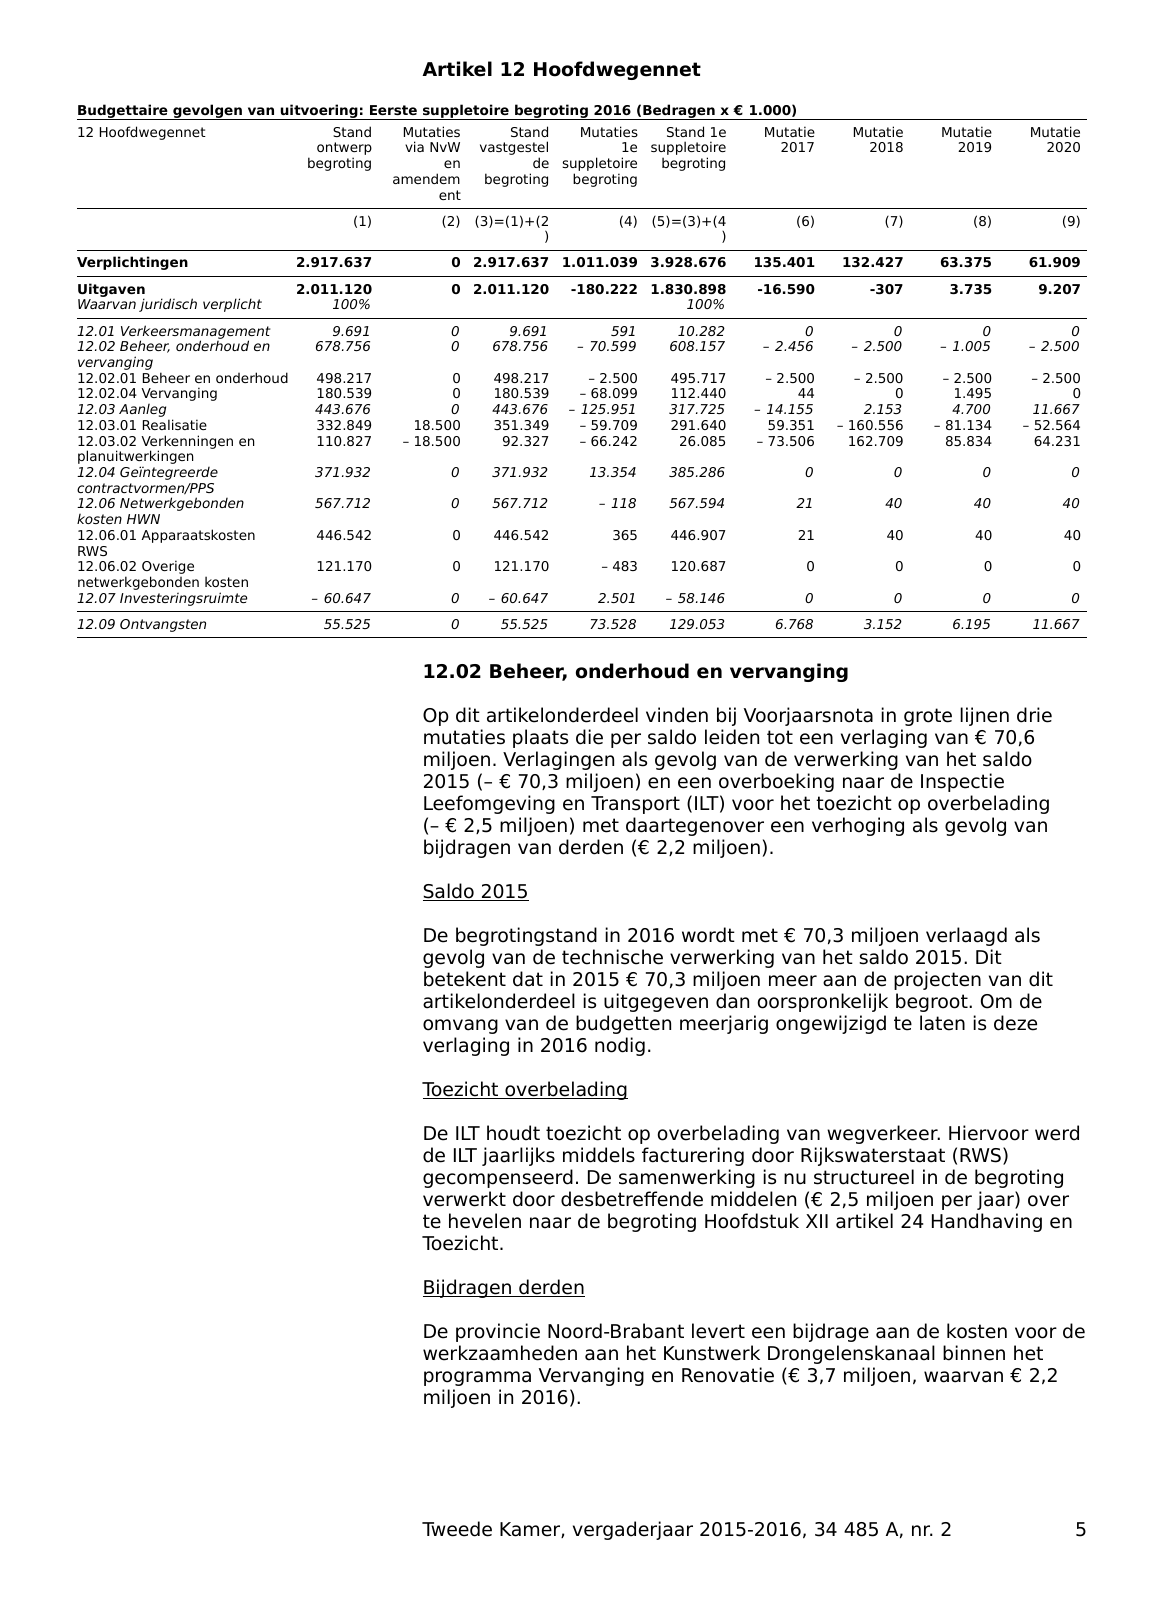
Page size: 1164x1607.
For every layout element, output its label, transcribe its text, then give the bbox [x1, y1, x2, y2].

table_cell (8) [909, 209, 998, 249]
table_cell 0 [732, 591, 821, 611]
table_cell 135.401 [732, 251, 821, 276]
table_cell 162.709 [821, 434, 909, 465]
table_cell 0 [821, 319, 909, 339]
table_cell 12 Hoofdwegennet [77, 120, 289, 208]
table_cell 40 [998, 528, 1087, 559]
table_cell 0 [378, 277, 466, 297]
table_cell 9.691 [466, 319, 555, 339]
table_cell 678.756 [289, 339, 378, 371]
table_cell 385.286 [644, 465, 732, 496]
table_cell 44 [732, 386, 821, 402]
table_cell 63.375 [909, 251, 998, 276]
table_cell 6.195 [909, 612, 998, 637]
table_cell 12.06 Netwerkgebonden kosten HWN [77, 496, 289, 528]
table_cell 61.909 [998, 251, 1087, 276]
table_cell [378, 297, 466, 318]
table_cell [998, 297, 1087, 318]
table_cell 11.667 [998, 612, 1087, 637]
table_cell 0 [378, 371, 466, 386]
table_cell 2.917.637 [466, 251, 555, 276]
table_cell – 68.099 [555, 386, 644, 402]
table_cell 0 [909, 319, 998, 339]
table_cell 0 [998, 386, 1087, 402]
table_cell 85.834 [909, 434, 998, 465]
table_cell 0 [378, 612, 466, 637]
table_cell Waarvan juridisch verplicht [77, 297, 289, 318]
table_cell – 59.709 [555, 418, 644, 433]
table_cell – 58.146 [644, 591, 732, 611]
table_cell -307 [821, 277, 909, 297]
table_cell 40 [998, 496, 1087, 528]
table_cell Stand ontwerp begroting [289, 120, 378, 208]
table_cell – 66.242 [555, 434, 644, 465]
table_cell 9.207 [998, 277, 1087, 297]
table_cell 0 [998, 591, 1087, 611]
table_cell Mutatie 2018 [821, 120, 909, 208]
table_cell 3.928.676 [644, 251, 732, 276]
table_cell 0 [378, 402, 466, 418]
table_cell 11.667 [998, 402, 1087, 418]
table_cell 2.153 [821, 402, 909, 418]
table_cell Mutatie 2017 [732, 120, 821, 208]
table_cell (2) [378, 209, 466, 249]
table_cell 0 [998, 319, 1087, 339]
table_cell Stand 1e suppletoire begroting [644, 120, 732, 208]
table_cell 12.03.01 Realisatie [77, 418, 289, 433]
table_cell 0 [821, 465, 909, 496]
table_cell 365 [555, 528, 644, 559]
table_cell 498.217 [289, 371, 378, 386]
table_cell (7) [821, 209, 909, 249]
table_cell 495.717 [644, 371, 732, 386]
table_cell 120.687 [644, 559, 732, 591]
table_cell (1) [289, 209, 378, 249]
table_cell 567.594 [644, 496, 732, 528]
table_cell – 118 [555, 496, 644, 528]
table_cell 2.011.120 [289, 277, 378, 297]
table_cell 0 [378, 251, 466, 276]
table_cell 6.768 [732, 612, 821, 637]
table_cell 129.053 [644, 612, 732, 637]
table_cell – 60.647 [289, 591, 378, 611]
table_cell 0 [378, 559, 466, 591]
table_cell 0 [378, 386, 466, 402]
table_cell Uitgaven [77, 277, 289, 297]
table_cell 4.700 [909, 402, 998, 418]
table_cell 40 [909, 528, 998, 559]
text De ILT houdt toezicht op overbelading van wegverkeer. Hiervoor werd de ILT jaarlijks middels facturering door Rijkswaterstaat (RWS) gecompenseerd. De samenwerking is nu structureel in de begroting verwerkt door desbetreffende middelen (€ 2,5 miljoen per jaar) over te hevelen naar de begroting Hoofdstuk XII artikel 24 Handhaving en Toezicht. [422, 1123, 1087, 1255]
table_cell 371.932 [289, 465, 378, 496]
table_cell (4) [555, 209, 644, 249]
table_cell 0 [909, 465, 998, 496]
table_cell – 483 [555, 559, 644, 591]
table_cell – 52.564 [998, 418, 1087, 433]
table_cell 2.917.637 [289, 251, 378, 276]
table_cell 0 [909, 591, 998, 611]
table_cell 1.011.039 [555, 251, 644, 276]
table_cell – 81.134 [909, 418, 998, 433]
table_cell 180.539 [466, 386, 555, 402]
table_cell [909, 297, 998, 318]
table_cell – 2.500 [909, 371, 998, 386]
table_cell 591 [555, 319, 644, 339]
table_cell – 160.556 [821, 418, 909, 433]
table_cell 0 [821, 559, 909, 591]
table_cell – 60.647 [466, 591, 555, 611]
table_cell 678.756 [466, 339, 555, 371]
text De provincie Noord-Brabant levert een bijdrage aan de kosten voor de werkzaamheden aan het Kunstwerk Drongelenskanaal binnen het programma Vervanging en Renovatie (€ 3,7 miljoen, waarvan € 2,2 miljoen in 2016). [422, 1321, 1087, 1409]
table_cell 332.849 [289, 418, 378, 433]
table_cell 18.500 [378, 418, 466, 433]
table_cell 121.170 [289, 559, 378, 591]
table_cell – 73.506 [732, 434, 821, 465]
table_cell 59.351 [732, 418, 821, 433]
table_cell 3.735 [909, 277, 998, 297]
table_cell 0 [378, 528, 466, 559]
table_cell – 2.500 [998, 371, 1087, 386]
table_cell 0 [378, 496, 466, 528]
table_cell 112.440 [644, 386, 732, 402]
table_cell [466, 297, 555, 318]
table_cell 180.539 [289, 386, 378, 402]
table_cell 26.085 [644, 434, 732, 465]
table_cell 12.01 Verkeersmanagement [77, 319, 289, 339]
table_cell 291.640 [644, 418, 732, 433]
table_cell 9.691 [289, 319, 378, 339]
table_cell 12.03 Aanleg [77, 402, 289, 418]
table_cell 567.712 [289, 496, 378, 528]
table_cell 0 [378, 339, 466, 371]
table_cell Verplichtingen [77, 251, 289, 276]
table_cell 567.712 [466, 496, 555, 528]
table_cell 317.725 [644, 402, 732, 418]
table_cell 498.217 [466, 371, 555, 386]
table_cell 64.231 [998, 434, 1087, 465]
table_cell 443.676 [466, 402, 555, 418]
table_cell – 2.500 [732, 371, 821, 386]
table_cell [77, 209, 289, 249]
table_cell 100% [289, 297, 378, 318]
table_cell Mutatie 2019 [909, 120, 998, 208]
table_cell [732, 297, 821, 318]
table_cell [821, 297, 909, 318]
table_cell 40 [909, 496, 998, 528]
table_cell (6) [732, 209, 821, 249]
table_cell 12.06.01 Apparaatskosten RWS [77, 528, 289, 559]
table_cell 110.827 [289, 434, 378, 465]
table_cell 0 [732, 465, 821, 496]
table_cell [555, 297, 644, 318]
table_cell 100% [644, 297, 732, 318]
table_cell 55.525 [289, 612, 378, 637]
table_cell 12.04 Geïntegreerde contractvormen/PPS [77, 465, 289, 496]
table_cell (3)=(1)+(2) [466, 209, 555, 249]
table_cell 12.02.04 Vervanging [77, 386, 289, 402]
table_cell 21 [732, 496, 821, 528]
table_cell 132.427 [821, 251, 909, 276]
table_cell – 18.500 [378, 434, 466, 465]
table_cell 0 [909, 559, 998, 591]
table_cell – 70.599 [555, 339, 644, 371]
subtitle Bijdragen derden [422, 1277, 1087, 1299]
table_cell 443.676 [289, 402, 378, 418]
table_cell 351.349 [466, 418, 555, 433]
subtitle 12.02 Beheer, onderhoud en vervanging [422, 661, 1087, 682]
text Op dit artikelonderdeel vinden bij Voorjaarsnota in grote lijnen drie mutaties plaats die per saldo leiden tot een verlaging van € 70,6 miljoen. Verlagingen als gevolg van de verwerking van het saldo 2015 (– € 70,3 miljoen) en een overboeking naar de Inspectie Leefomgeving en Transport (ILT) voor het toezicht op overbelading (– € 2,5 miljoen) met daartegenover een verhoging als gevolg van bijdragen van derden (€ 2,2 miljoen). [422, 705, 1087, 858]
table_cell -16.590 [732, 277, 821, 297]
table_cell 2.011.120 [466, 277, 555, 297]
table_cell 40 [821, 528, 909, 559]
text De begrotingstand in 2016 wordt met € 70,3 miljoen verlaagd als gevolg van de technische verwerking van het saldo 2015. Dit betekent dat in 2015 € 70,3 miljoen meer aan de projecten van dit artikelonderdeel is uitgegeven dan oorspronkelijk begroot. Om de omvang van de budgetten meerjarig ongewijzigd te laten is deze verlaging in 2016 nodig. [422, 925, 1087, 1057]
table_cell – 2.500 [821, 339, 909, 371]
table_cell 446.907 [644, 528, 732, 559]
table_cell 0 [732, 319, 821, 339]
table_cell 0 [998, 465, 1087, 496]
subtitle Toezicht overbelading [422, 1079, 1087, 1101]
table_cell 446.542 [289, 528, 378, 559]
table_cell 0 [821, 591, 909, 611]
table_header Budgettaire gevolgen van uitvoering: Eerste suppletoire begroting 2016 (Bedragen x € 1.000) [77, 103, 1087, 119]
table_cell – 1.005 [909, 339, 998, 371]
table_cell 371.932 [466, 465, 555, 496]
table_cell 55.525 [466, 612, 555, 637]
table_cell 0 [378, 465, 466, 496]
table_cell 13.354 [555, 465, 644, 496]
table_cell 121.170 [466, 559, 555, 591]
table_cell – 125.951 [555, 402, 644, 418]
table_cell 1.830.898 [644, 277, 732, 297]
table_cell 40 [821, 496, 909, 528]
table_cell – 14.155 [732, 402, 821, 418]
table_cell – 2.500 [998, 339, 1087, 371]
table_cell 608.157 [644, 339, 732, 371]
table_cell – 2.500 [555, 371, 644, 386]
table_cell -180.222 [555, 277, 644, 297]
table_cell 12.09 Ontvangsten [77, 612, 289, 637]
table_cell 1.495 [909, 386, 998, 402]
table_cell – 2.456 [732, 339, 821, 371]
table_cell 12.02 Beheer, onderhoud en vervanging [77, 339, 289, 371]
table_cell Mutatie 2020 [998, 120, 1087, 208]
table_cell 12.02.01 Beheer en onderhoud [77, 371, 289, 386]
table_cell 0 [732, 559, 821, 591]
table_cell – 2.500 [821, 371, 909, 386]
table_cell 73.528 [555, 612, 644, 637]
table_cell 92.327 [466, 434, 555, 465]
table_cell 0 [821, 386, 909, 402]
subtitle Artikel 12 Hoofdwegennet [422, 59, 1087, 81]
table_cell 446.542 [466, 528, 555, 559]
table_cell 12.03.02 Verkenningen en planuitwerkingen [77, 434, 289, 465]
table_cell 10.282 [644, 319, 732, 339]
table_cell 21 [732, 528, 821, 559]
table_cell 12.06.02 Overige netwerkgebonden kosten [77, 559, 289, 591]
table_cell 12.07 Investeringsruimte [77, 591, 289, 611]
table_cell (9) [998, 209, 1087, 249]
table_cell Mutaties 1e suppletoire begroting [555, 120, 644, 208]
table_cell Stand vastgestelde begroting [466, 120, 555, 208]
table_cell 0 [998, 559, 1087, 591]
table_cell 3.152 [821, 612, 909, 637]
table_cell (5)=(3)+(4) [644, 209, 732, 249]
table_cell 0 [378, 319, 466, 339]
table_cell 2.501 [555, 591, 644, 611]
table_cell 0 [378, 591, 466, 611]
subtitle Saldo 2015 [422, 881, 1087, 903]
table_cell Mutaties via NvW en amendement [378, 120, 466, 208]
